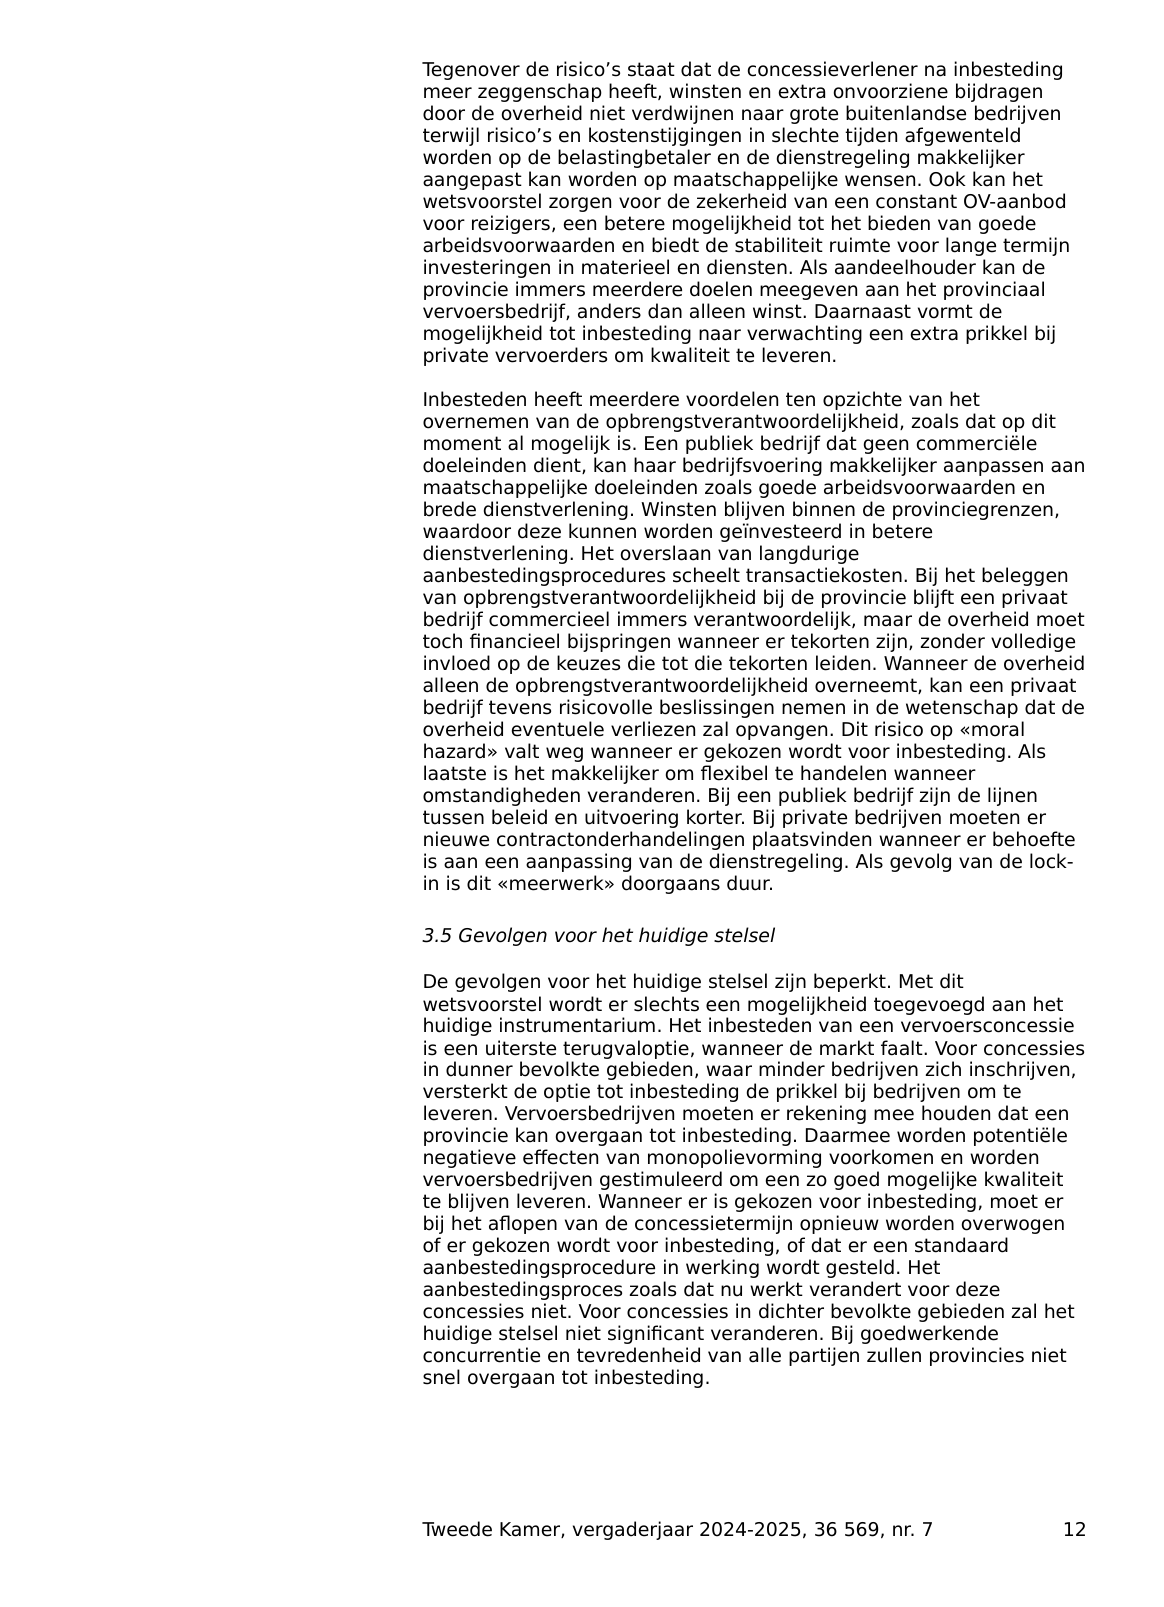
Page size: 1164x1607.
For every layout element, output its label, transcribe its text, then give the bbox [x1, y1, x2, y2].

text Tegenover de risico’s staat dat de concessieverlener na inbesteding meer zeggenschap heeft, winsten en extra onvoorziene bijdragen door de overheid niet verdwijnen naar grote buitenlandse bedrijven terwijl risico’s en kostenstijgingen in slechte tijden afgewenteld worden op de belastingbetaler en de dienstregeling makkelijker aangepast kan worden op maatschappelijke wensen. Ook kan het wetsvoorstel zorgen voor de zekerheid van een constant OV-aanbod voor reizigers, een betere mogelijkheid tot het bieden van goede arbeidsvoorwaarden en biedt de stabiliteit ruimte voor lange termijn investeringen in materieel en diensten. Als aandeelhouder kan de provincie immers meerdere doelen meegeven aan het provinciaal vervoersbedrijf, anders dan alleen winst. Daarnaast vormt de mogelijkheid tot inbesteding naar verwachting een extra prikkel bij private vervoerders om kwaliteit te leveren. [422, 59, 1087, 367]
text Inbesteden heeft meerdere voordelen ten opzichte van het overnemen van de opbrengstverantwoordelijkheid, zoals dat op dit moment al mogelijk is. Een publiek bedrijf dat geen commerciële doeleinden dient, kan haar bedrijfsvoering makkelijker aanpassen aan maatschappelijke doeleinden zoals goede arbeidsvoorwaarden en brede dienstverlening. Winsten blijven binnen de provinciegrenzen, waardoor deze kunnen worden geïnvesteerd in betere dienstverlening. Het overslaan van langdurige aanbestedingsprocedures scheelt transactiekosten. Bij het beleggen van opbrengstverantwoordelijkheid bij de provincie blijft een privaat bedrijf commercieel immers verantwoordelijk, maar de overheid moet toch financieel bijspringen wanneer er tekorten zijn, zonder volledige invloed op de keuzes die tot die tekorten leiden. Wanneer de overheid alleen de opbrengstverantwoordelijkheid overneemt, kan een privaat bedrijf tevens risicovolle beslissingen nemen in de wetenschap dat de overheid eventuele verliezen zal opvangen. Dit risico op «moral hazard» valt weg wanneer er gekozen wordt voor inbesteding. Als laatste is het makkelijker om flexibel te handelen wanneer omstandigheden veranderen. Bij een publiek bedrijf zijn de lijnen tussen beleid en uitvoering korter. Bij private bedrijven moeten er nieuwe contractonderhandelingen plaatsvinden wanneer er behoefte is aan een aanpassing van de dienstregeling. Als gevolg van de lock-in is dit «meerwerk» doorgaans duur. [422, 389, 1087, 894]
subtitle 3.5 Gevolgen voor het huidige stelsel [422, 924, 1087, 946]
text De gevolgen voor het huidige stelsel zijn beperkt. Met dit wetsvoorstel wordt er slechts een mogelijkheid toegevoegd aan het huidige instrumentarium. Het inbesteden van een vervoersconcessie is een uiterste terugvaloptie, wanneer de markt faalt. Voor concessies in dunner bevolkte gebieden, waar minder bedrijven zich inschrijven, versterkt de optie tot inbesteding de prikkel bij bedrijven om te leveren. Vervoersbedrijven moeten er rekening mee houden dat een provincie kan overgaan tot inbesteding. Daarmee worden potentiële negatieve effecten van monopolievorming voorkomen en worden vervoersbedrijven gestimuleerd om een zo goed mogelijke kwaliteit te blijven leveren. Wanneer er is gekozen voor inbesteding, moet er bij het aflopen van de concessietermijn opnieuw worden overwogen of er gekozen wordt voor inbesteding, of dat er een standaard aanbestedingsprocedure in werking wordt gesteld. Het aanbestedingsproces zoals dat nu werkt verandert voor deze concessies niet. Voor concessies in dichter bevolkte gebieden zal het huidige stelsel niet significant veranderen. Bij goedwerkende concurrentie en tevredenheid van alle partijen zullen provincies niet snel overgaan tot inbesteding. [422, 971, 1087, 1389]
